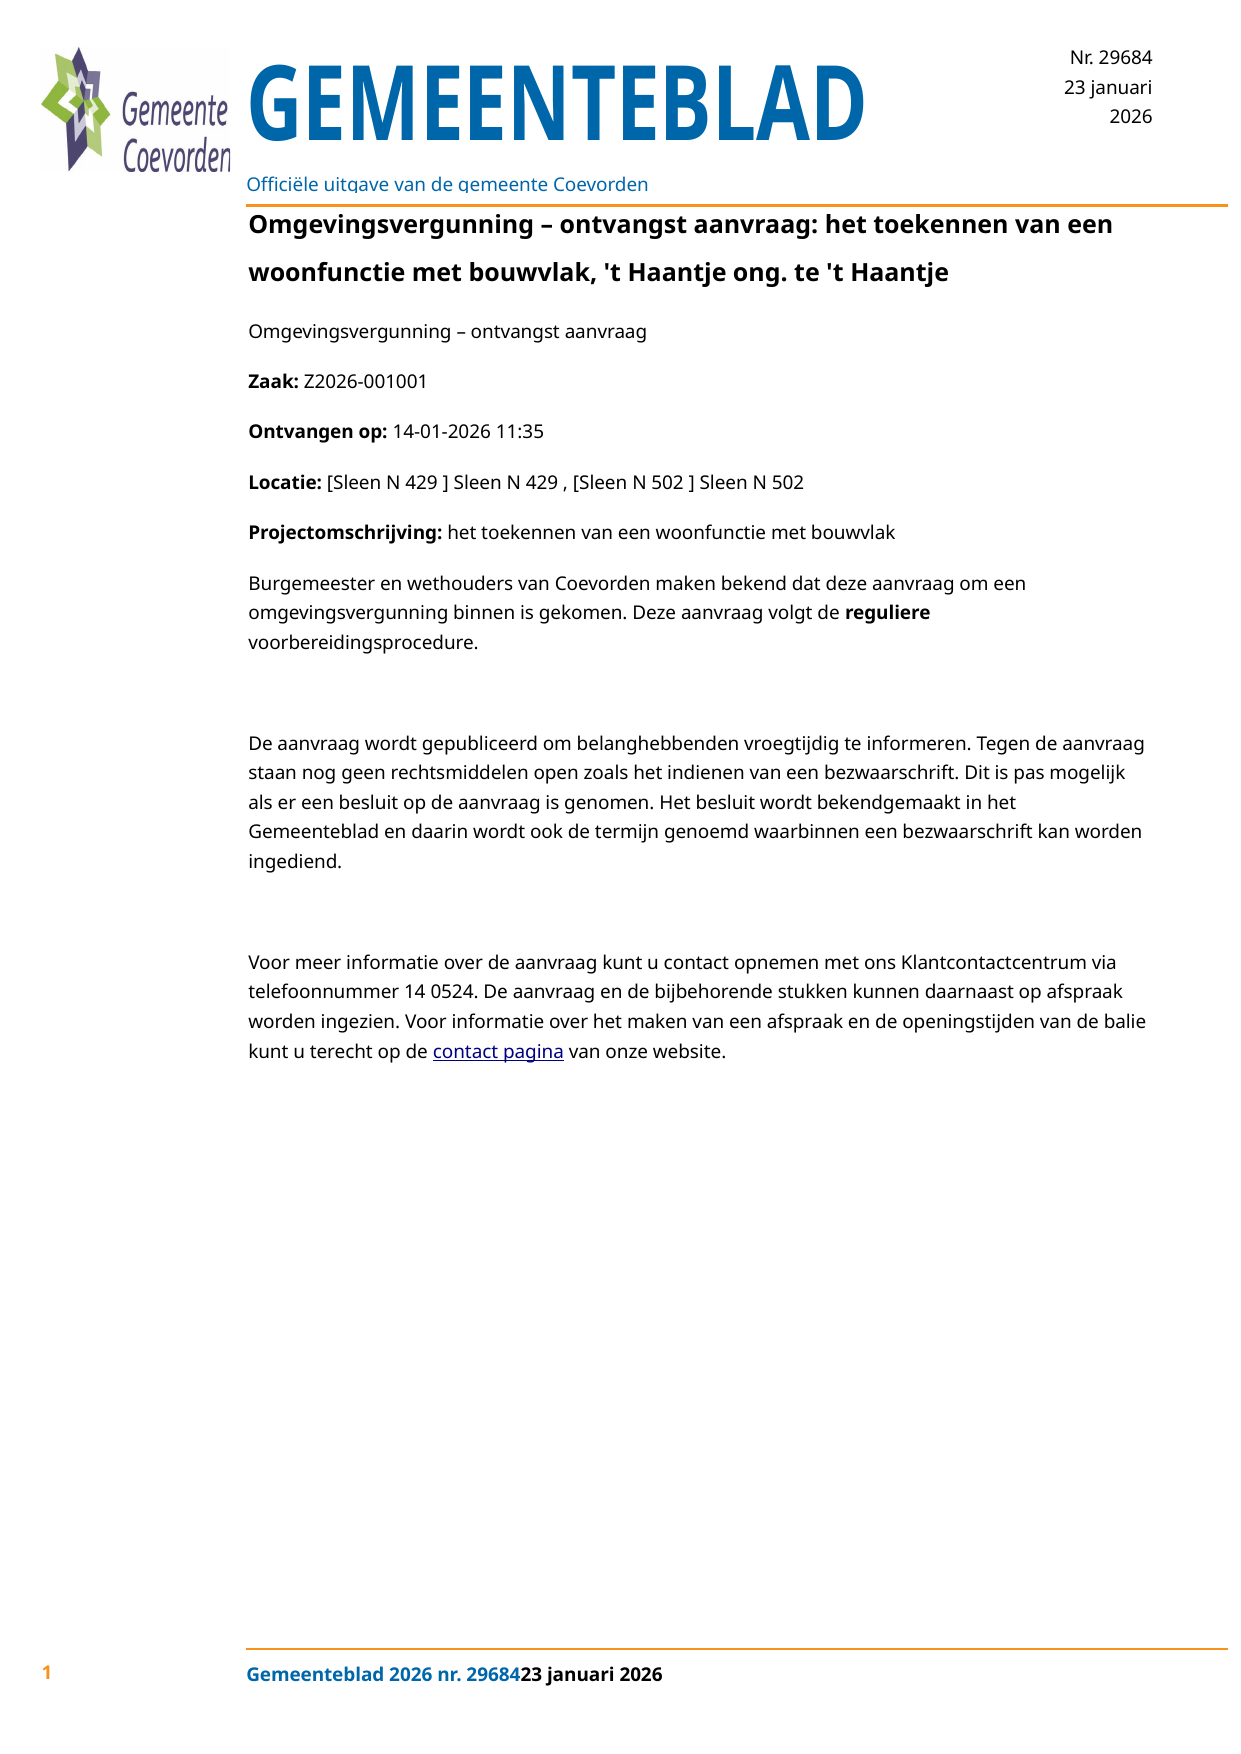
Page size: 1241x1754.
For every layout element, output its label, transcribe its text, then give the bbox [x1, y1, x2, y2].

text Projectomschrijving: het toekennen van een woonfunctie met bouwvlak [248, 519, 1152, 545]
text Zaak: Z2026-001001 [248, 368, 1152, 394]
text De aanvraag wordt gepubliceerd om belanghebbenden vroegtijdig te informeren. Tegen de aanvraag staan nog geen rechtsmiddelen open zoals het indienen van een bezwaarschrift. Dit is pas mogelijk als er een besluit op de aanvraag is genomen. Het besluit wordt bekendgemaakt in het Gemeenteblad en daarin wordt ook de termijn genoemd waarbinnen een bezwaarschrift kan worden ingediend. [248, 730, 1152, 874]
text Ontvangen op: 14-01-2026 11:35 [248, 419, 1152, 444]
text Omgevingsvergunning – ontvangst aanvraag [248, 318, 1152, 344]
text Omgevingsvergunning – ontvangst aanvraag: het toekennen van een woonfunctie met bouwvlak, 't Haantje ong. te 't Haantje [248, 207, 1152, 288]
text Locatie: [Sleen N 429 ] Sleen N 429 , [Sleen N 502 ] Sleen N 502 [248, 469, 1152, 495]
text Burgemeester en wethouders van Coevorden maken bekend dat deze aanvraag om een omgevingsvergunning binnen is gekomen. Deze aanvraag volgt de reguliere voorbereidingsprocedure. [248, 570, 1152, 655]
picture [41, 47, 231, 172]
text Voor meer informatie over de aanvraag kunt u contact opnemen met ons Klantcontactcentrum via telefoonnummer 14 0524. De aanvraag en de bijbehorende stukken kunnen daarnaast op afspraak worden ingezien. Voor informatie over het maken van een afspraak en de openingstijden van de balie kunt u terecht op de contact pagina van onze website. [248, 949, 1152, 1064]
